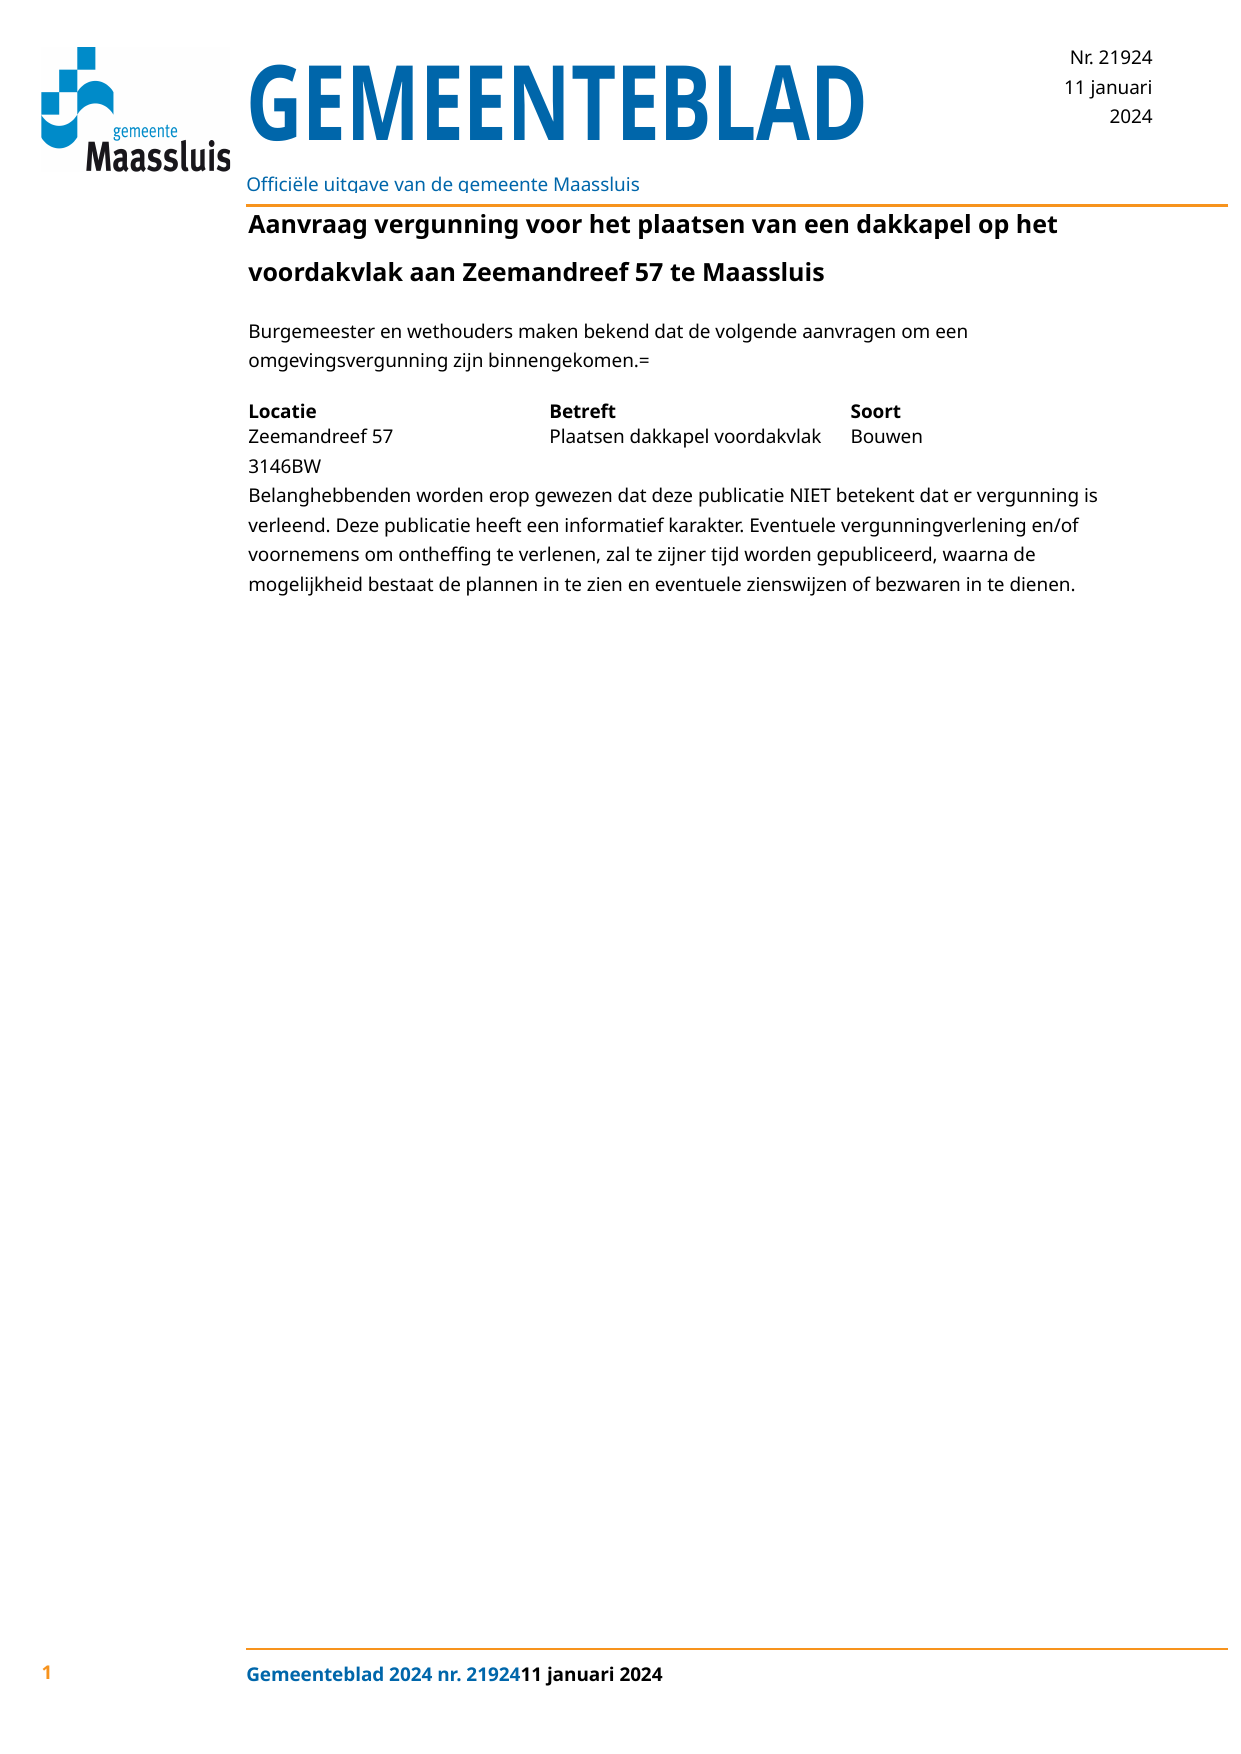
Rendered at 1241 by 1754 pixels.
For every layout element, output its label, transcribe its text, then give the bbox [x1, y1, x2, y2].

picture [41, 47, 77, 92]
table_cell Plaatsen dakkapel voordakvlak [549, 424, 850, 479]
picture [41, 47, 231, 172]
table_header Locatie [248, 398, 549, 424]
text Aanvraag vergunning voor het plaatsen van een dakkapel op het voordakvlak aan Zeemandreef 57 te Maassluis [248, 207, 1152, 288]
text Burgemeester en wethouders maken bekend dat de volgende aanvragen om een omgevingsvergunning zijn binnengekomen.= [248, 318, 1152, 373]
table_cell Bouwen [850, 424, 1152, 479]
text Belanghebbenden worden erop gewezen dat deze publicatie NIET betekent dat er vergunning is verleend. Deze publicatie heeft een informatief karakter. Eventuele vergunningverlening en/of voornemens om ontheffing te verlenen, zal te zijner tijd worden gepubliceerd, waarna de mogelijkheid bestaat de plannen in te zien en eventuele zienswijzen of bezwaren in te dienen. [248, 482, 1152, 597]
table_header Betreft [549, 398, 850, 424]
table_cell Zeemandreef 57 3146BW [248, 424, 549, 479]
table_header Soort [850, 398, 1152, 424]
